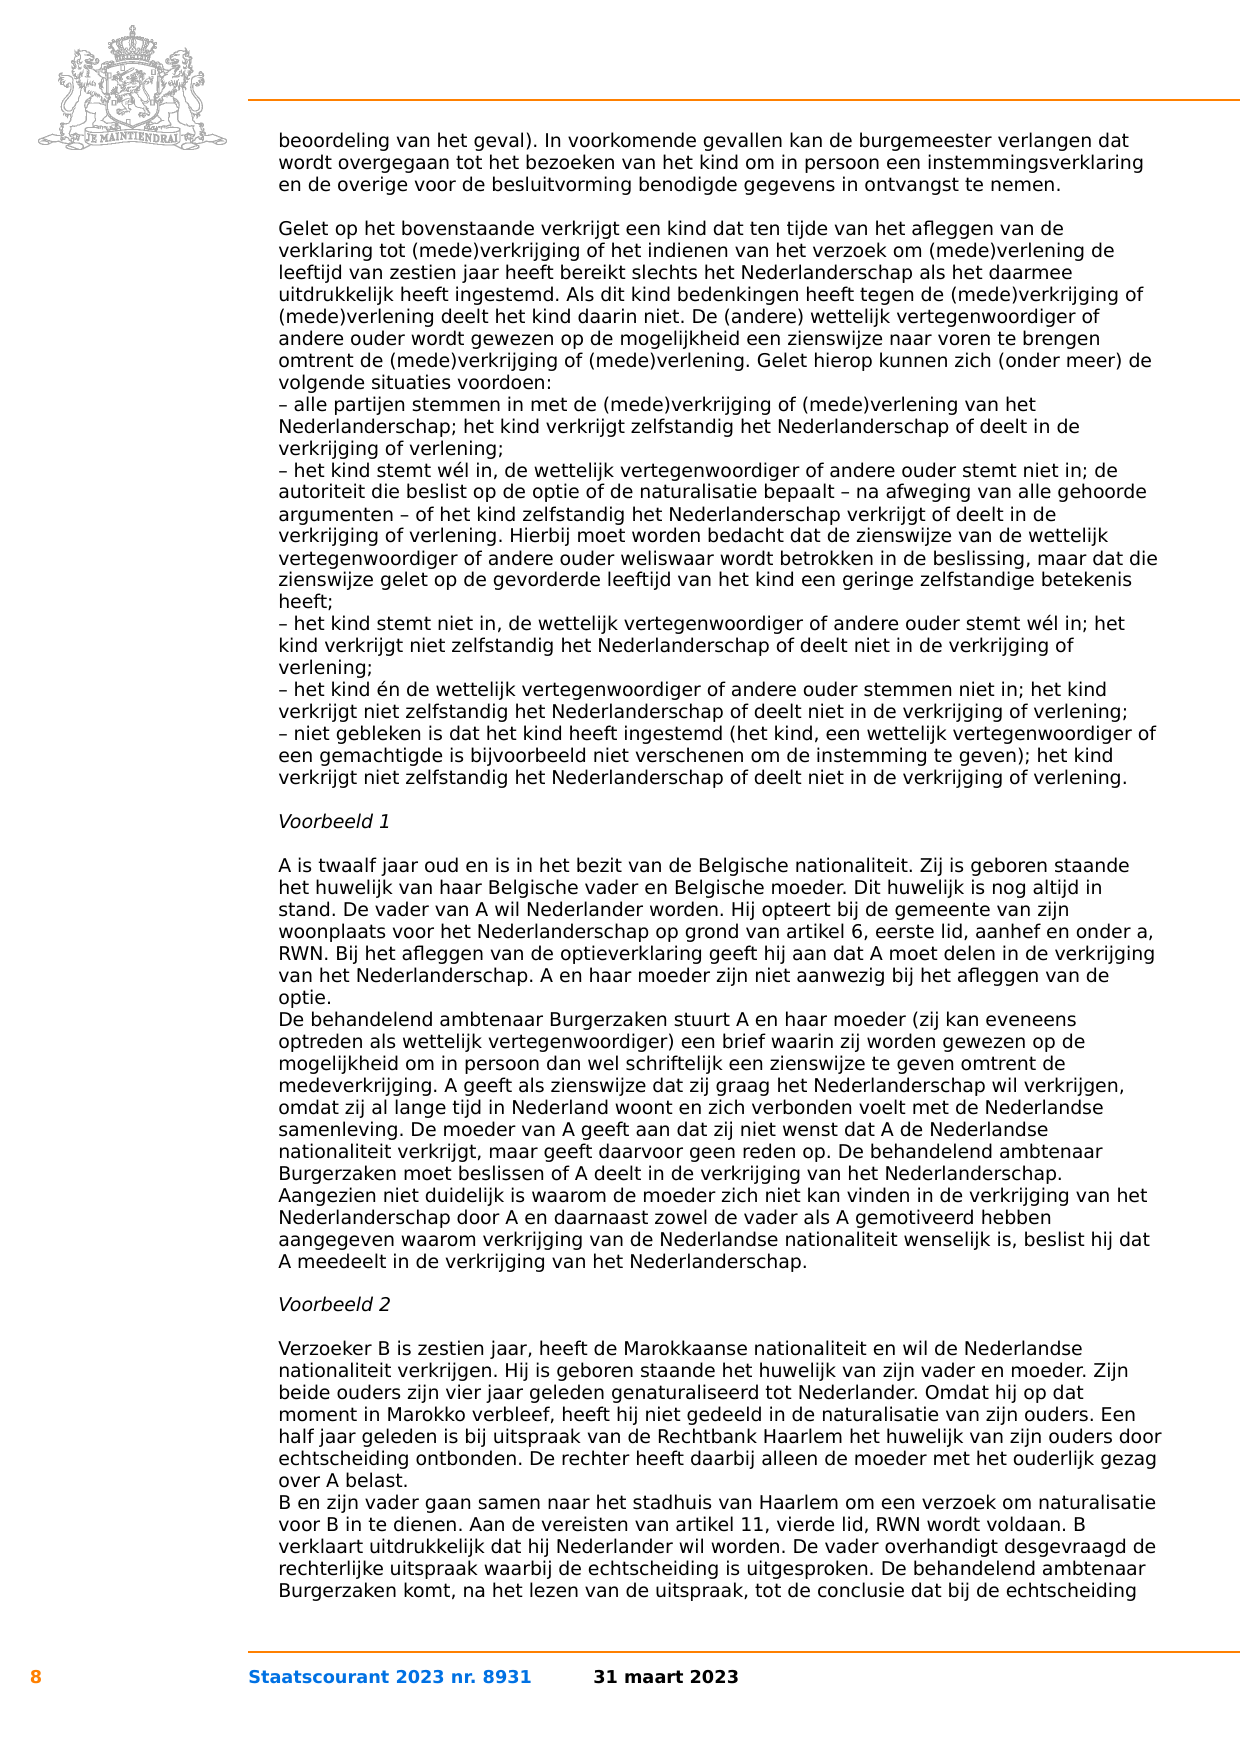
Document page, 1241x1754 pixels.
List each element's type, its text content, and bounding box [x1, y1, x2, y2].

subtitle Voorbeeld 1 [278, 811, 1163, 833]
text Gelet op het bovenstaande verkrijgt een kind dat ten tijde van het afleggen van de verklaring tot (mede)verkrijging of het indienen van het verzoek om (mede)verlening de leeftijd van zestien jaar heeft bereikt slechts het Nederlanderschap als het daarmee uitdrukkelijk heeft ingestemd. Als dit kind bedenkingen heeft tegen de (mede)verkrijging of (mede)verlening deelt het kind daarin niet. De (andere) wettelijk vertegenwoordiger of andere ouder wordt gewezen op de mogelijkheid een zienswijze naar voren te brengen omtrent de (mede)verkrijging of (mede)verlening. Gelet hierop kunnen zich (onder meer) de volgende situaties voordoen: [278, 218, 1163, 393]
text De behandelend ambtenaar Burgerzaken stuurt A en haar moeder (zij kan eveneens optreden als wettelijk vertegenwoordiger) een brief waarin zij worden gewezen op de mogelijkheid om in persoon dan wel schriftelijk een zienswijze te geven omtrent de medeverkrijging. A geeft als zienswijze dat zij graag het Nederlanderschap wil verkrijgen, omdat zij al lange tijd in Nederland woont en zich verbonden voelt met de Nederlandse samenleving. De moeder van A geeft aan dat zij niet wenst dat A de Nederlandse nationaliteit verkrijgt, maar geeft daarvoor geen reden op. De behandelend ambtenaar Burgerzaken moet beslissen of A deelt in de verkrijging van het Nederlanderschap. Aangezien niet duidelijk is waarom de moeder zich niet kan vinden in de verkrijging van het Nederlanderschap door A en daarnaast zowel de vader als A gemotiveerd hebben aangegeven waarom verkrijging van de Nederlandse nationaliteit wenselijk is, beslist hij dat A meedeelt in de verkrijging van het Nederlanderschap. [278, 1009, 1163, 1272]
text – alle partijen stemmen in met de (mede)verkrijging of (mede)verlening van het Nederlanderschap; het kind verkrijgt zelfstandig het Nederlanderschap of deelt in de verkrijging of verlening; [278, 393, 1163, 459]
text beoordeling van het geval). In voorkomende gevallen kan de burgemeester verlangen dat wordt overgegaan tot het bezoeken van het kind om in persoon een instemmingsverklaring en de overige voor de besluitvorming benodigde gegevens in ontvangst te nemen. [278, 130, 1163, 196]
text – het kind stemt niet in, de wettelijk vertegenwoordiger of andere ouder stemt wél in; het kind verkrijgt niet zelfstandig het Nederlanderschap of deelt niet in de verkrijging of verlening; [278, 613, 1163, 679]
text Verzoeker B is zestien jaar, heeft de Marokkaanse nationaliteit en wil de Nederlandse nationaliteit verkrijgen. Hij is geboren staande het huwelijk van zijn vader en moeder. Zijn beide ouders zijn vier jaar geleden genaturaliseerd tot Nederlander. Omdat hij op dat moment in Marokko verbleef, heeft hij niet gedeeld in de naturalisatie van zijn ouders. Een half jaar geleden is bij uitspraak van de Rechtbank Haarlem het huwelijk van zijn ouders door echtscheiding ontbonden. De rechter heeft daarbij alleen de moeder met het ouderlijk gezag over A belast. [278, 1338, 1163, 1492]
text – het kind stemt wél in, de wettelijk vertegenwoordiger of andere ouder stemt niet in; de autoriteit die beslist op de optie of de naturalisatie bepaalt – na afweging van alle gehoorde argumenten – of het kind zelfstandig het Nederlanderschap verkrijgt of deelt in de verkrijging of verlening. Hierbij moet worden bedacht dat de zienswijze van de wettelijk vertegenwoordiger of andere ouder weliswaar wordt betrokken in de beslissing, maar dat die zienswijze gelet op de gevorderde leeftijd van het kind een geringe zelfstandige betekenis heeft; [278, 459, 1163, 613]
text – niet gebleken is dat het kind heeft ingestemd (het kind, een wettelijk vertegenwoordiger of een gemachtigde is bijvoorbeeld niet verschenen om de instemming te geven); het kind verkrijgt niet zelfstandig het Nederlanderschap of deelt niet in de verkrijging of verlening. [278, 723, 1163, 789]
text A is twaalf jaar oud en is in het bezit van de Belgische nationaliteit. Zij is geboren staande het huwelijk van haar Belgische vader en Belgische moeder. Dit huwelijk is nog altijd in stand. De vader van A wil Nederlander worden. Hij opteert bij de gemeente van zijn woonplaats voor het Nederlanderschap op grond van artikel 6, eerste lid, aanhef en onder a, RWN. Bij het afleggen van de optieverklaring geeft hij aan dat A moet delen in de verkrijging van het Nederlanderschap. A en haar moeder zijn niet aanwezig bij het afleggen van de optie. [278, 855, 1163, 1009]
picture [38, 25, 227, 150]
subtitle Voorbeeld 2 [278, 1294, 1163, 1316]
text B en zijn vader gaan samen naar het stadhuis van Haarlem om een verzoek om naturalisatie voor B in te dienen. Aan de vereisten van artikel 11, vierde lid, RWN wordt voldaan. B verklaart uitdrukkelijk dat hij Nederlander wil worden. De vader overhandigt desgevraagd de rechterlijke uitspraak waarbij de echtscheiding is uitgesproken. De behandelend ambtenaar Burgerzaken komt, na het lezen van de uitspraak, tot de conclusie dat bij de echtscheiding [278, 1492, 1163, 1602]
text – het kind én de wettelijk vertegenwoordiger of andere ouder stemmen niet in; het kind verkrijgt niet zelfstandig het Nederlanderschap of deelt niet in de verkrijging of verlening; [278, 679, 1163, 723]
